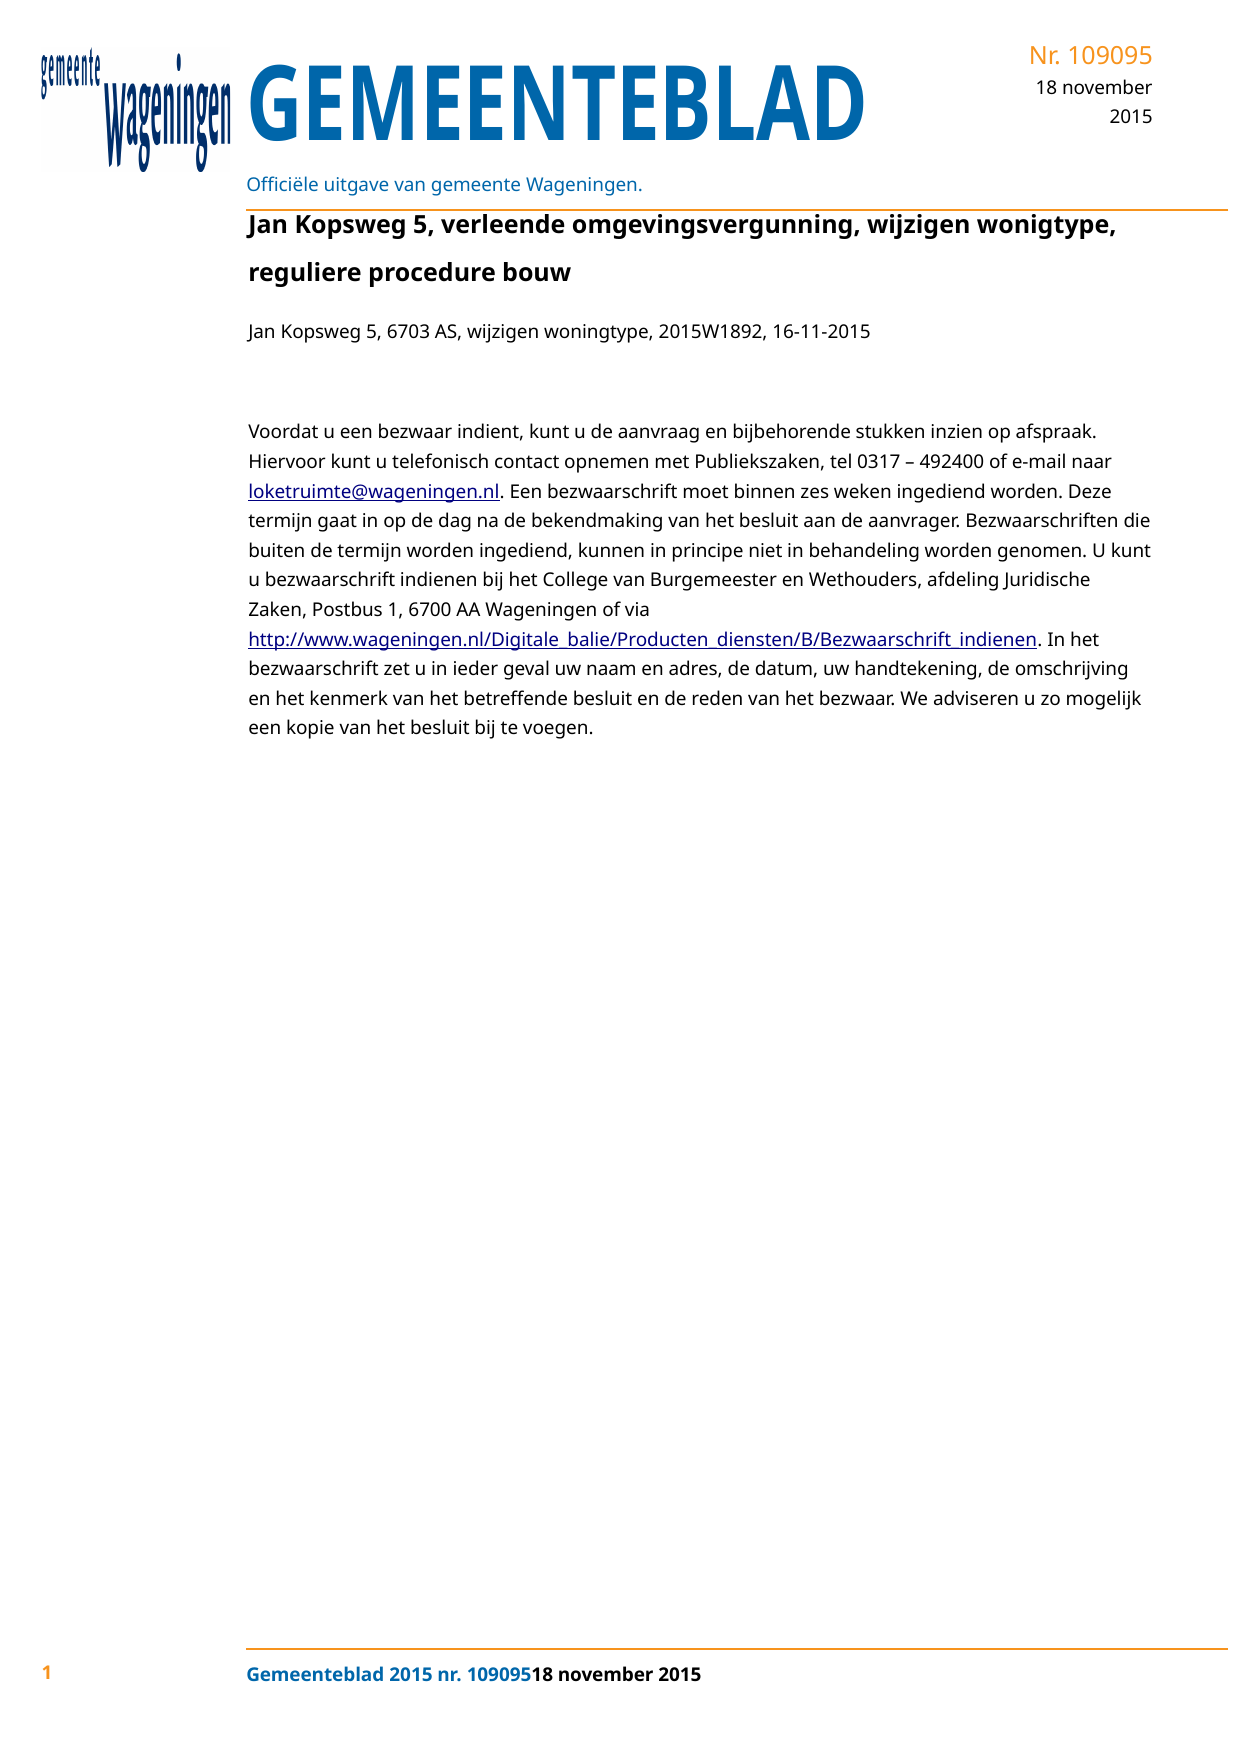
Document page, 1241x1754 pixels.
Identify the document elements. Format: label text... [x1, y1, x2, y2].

text Jan Kopsweg 5, 6703 AS, wijzigen woningtype, 2015W1892, 16-11-2015 [248, 318, 1152, 344]
text Jan Kopsweg 5, verleende omgevingsvergunning, wijzigen wonigtype, reguliere procedure bouw [248, 211, 1152, 288]
text Voordat u een bezwaar indient, kunt u de aanvraag en bijbehorende stukken inzien op afspraak. Hiervoor kunt u telefonisch contact opnemen met Publiekszaken, tel 0317 – 492400 of e-mail naar loketruimte@wageningen.nl. Een bezwaarschrift moet binnen zes weken ingediend worden. Deze termijn gaat in op de dag na de bekendmaking van het besluit aan de aanvrager. Bezwaarschriften die buiten de termijn worden ingediend, kunnen in principe niet in behandeling worden genomen. U kunt u bezwaarschrift indienen bij het College van Burgemeester en Wethouders, afdeling Juridische Zaken, Postbus 1, 6700 AA Wageningen of via http://www.wageningen.nl/Digitale_balie/Producten_diensten/B/Bezwaarschrift_indienen. In het bezwaarschrift zet u in ieder geval uw naam en adres, de datum, uw handtekening, de omschrijving en het kenmerk van het betreffende besluit en de reden van het bezwaar. We adviseren u zo mogelijk een kopie van het besluit bij te voegen. [248, 419, 1152, 740]
picture [41, 47, 231, 172]
